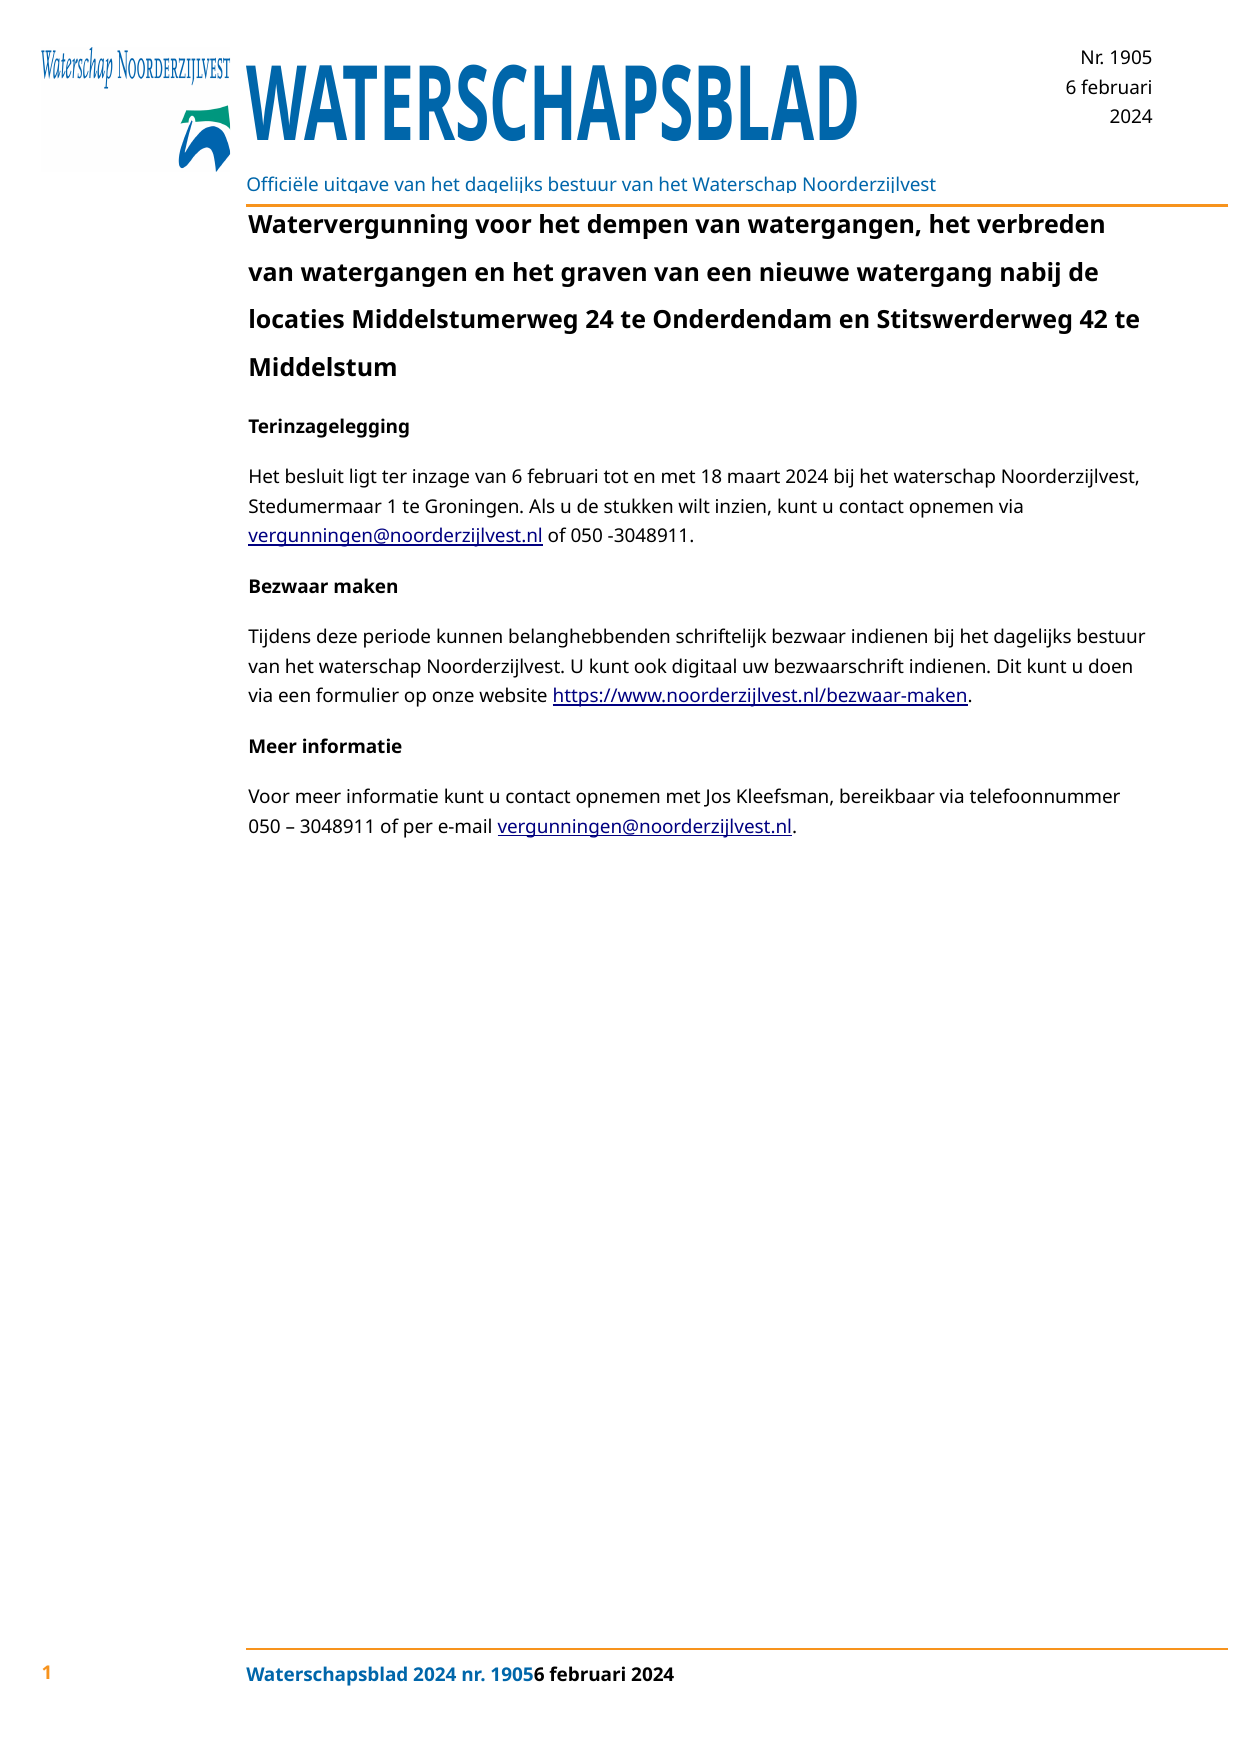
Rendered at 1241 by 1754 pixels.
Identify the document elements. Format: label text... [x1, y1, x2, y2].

text Watervergunning voor het dempen van watergangen, het verbreden van watergangen en het graven van een nieuwe watergang nabij de locaties Middelstumerweg 24 te Onderdendam en Stitswerderweg 42 te Middelstum [248, 207, 1152, 384]
text Meer informatie [248, 733, 1152, 759]
picture [41, 47, 231, 172]
text Bezwaar maken [248, 573, 1152, 599]
text Tijdens deze periode kunnen belanghebbenden schriftelijk bezwaar indienen bij het dagelijks bestuur van het waterschap Noorderzijlvest. U kunt ook digitaal uw bezwaarschrift indienen. Dit kunt u doen via een formulier op onze website https://www.noorderzijlvest.nl/bezwaar-maken. [248, 623, 1152, 708]
text Terinzagelegging [248, 413, 1152, 439]
text Het besluit ligt ter inzage van 6 februari tot en met 18 maart 2024 bij het waterschap Noorderzijlvest, Stedumermaar 1 te Groningen. Als u de stukken wilt inzien, kunt u contact opnemen via vergunningen@noorderzijlvest.nl of 050 -3048911. [248, 463, 1152, 548]
text Voor meer informatie kunt u contact opnemen met Jos Kleefsman, bereikbaar via telefoonnummer 050 – 3048911 of per e-mail vergunningen@noorderzijlvest.nl. [248, 783, 1152, 839]
